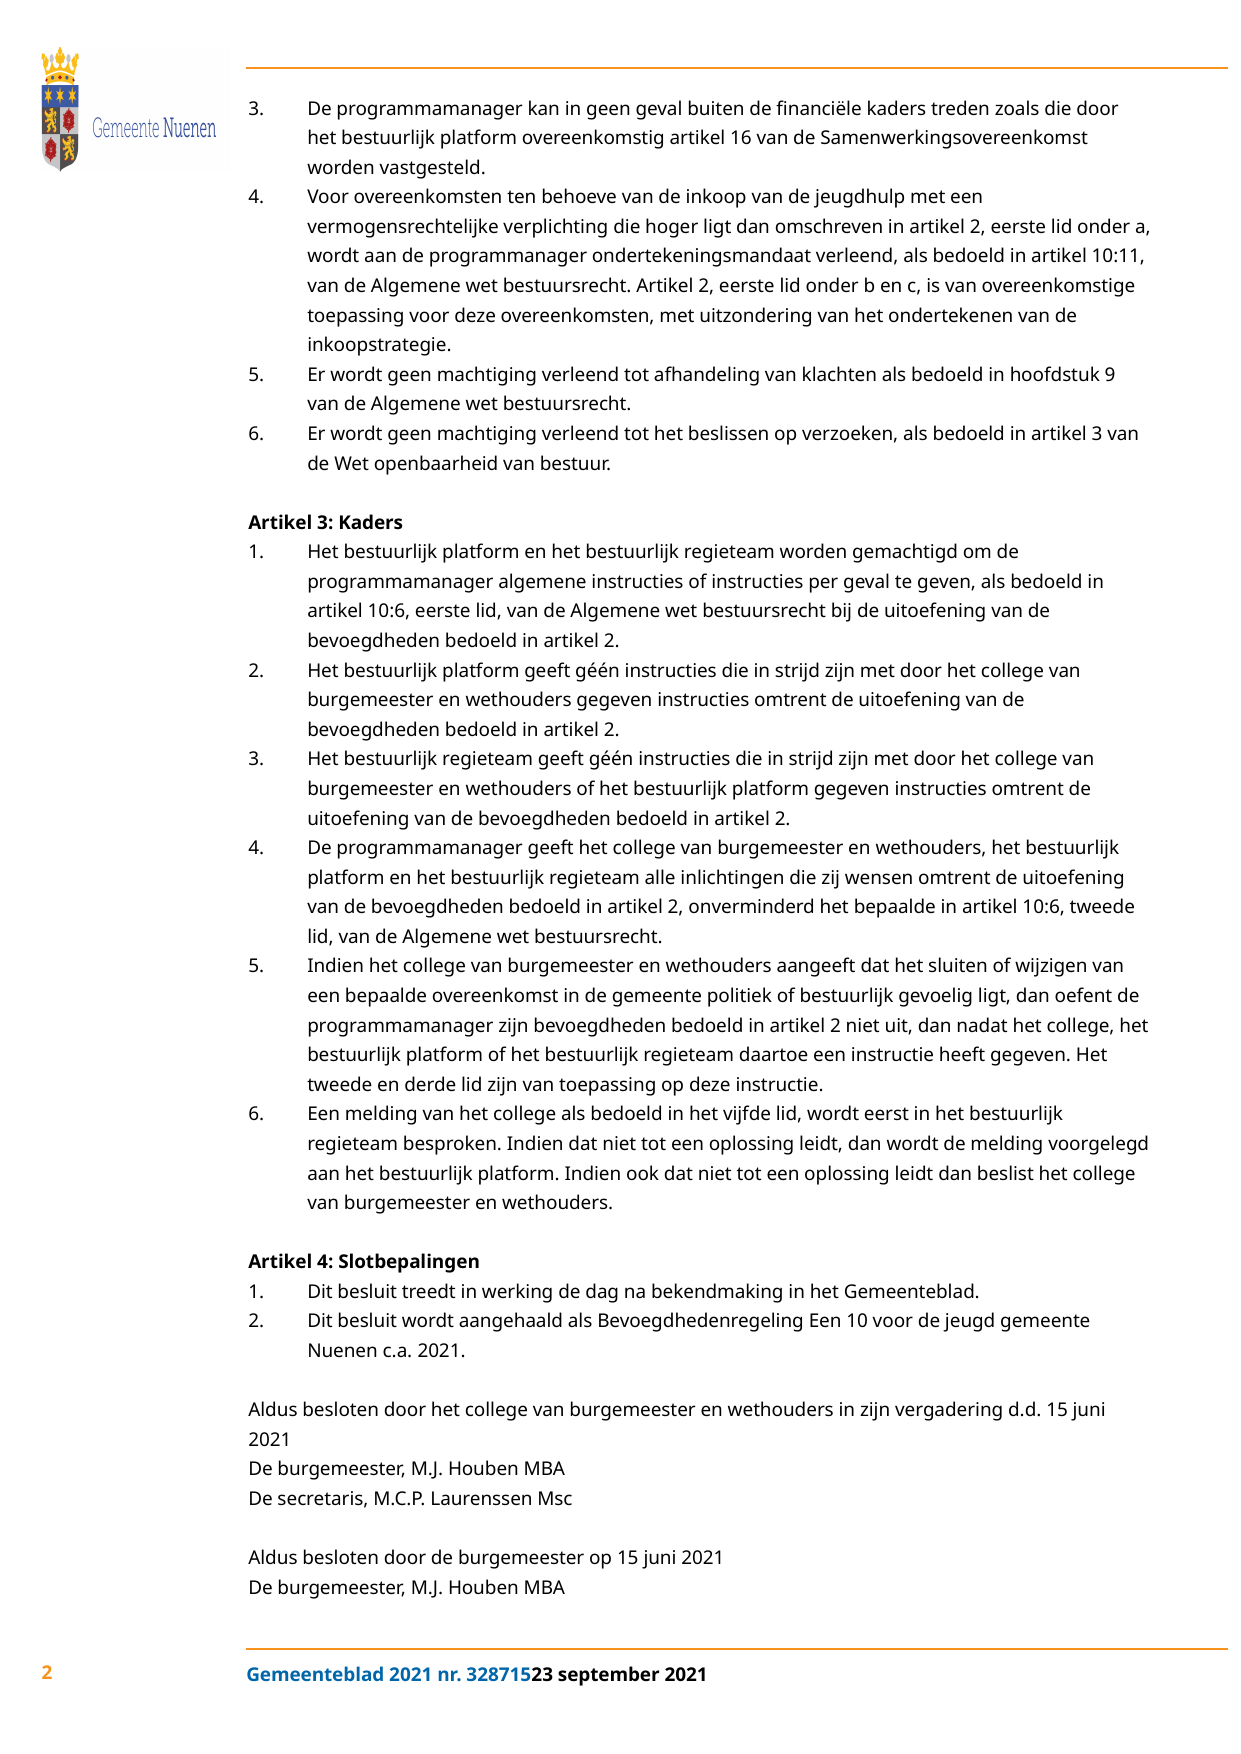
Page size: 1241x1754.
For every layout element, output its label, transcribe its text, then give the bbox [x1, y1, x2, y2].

text Aldus besloten door het college van burgemeester en wethouders in zijn vergadering d.d. 15 juni 2021 [248, 1396, 1152, 1452]
text De burgemeester, M.J. Houben MBA [248, 1456, 1152, 1481]
list De programmamanager kan in geen geval buiten de financiële kaders treden zoals die door het bestuurlijk platform overeenkomstig artikel 16 van de Samenwerkingsovereenkomst worden vastgesteld. [248, 95, 1152, 180]
list Een melding van het college als bedoeld in het vijfde lid, wordt eerst in het bestuurlijk regieteam besproken. Indien dat niet tot een oplossing leidt, dan wordt de melding voorgelegd aan het bestuurlijk platform. Indien ook dat niet tot een oplossing leidt dan beslist het college van burgemeester en wethouders. [248, 1101, 1152, 1215]
list Voor overeenkomsten ten behoeve van de inkoop van de jeugdhulp met een vermogensrechtelijke verplichting die hoger ligt dan omschreven in artikel 2, eerste lid onder a, wordt aan de programmanager ondertekeningsmandaat verleend, als bedoeld in artikel 10:11, van de Algemene wet bestuursrecht. Artikel 2, eerste lid onder b en c, is van overeenkomstige toepassing voor deze overeenkomsten, met uitzondering van het ondertekenen van de inkoopstrategie. [248, 183, 1152, 357]
text Aldus besloten door de burgemeester op 15 juni 2021 [248, 1544, 1152, 1570]
text De burgemeester, M.J. Houben MBA [248, 1574, 1152, 1600]
list Dit besluit wordt aangehaald als Bevoegdhedenregeling Een 10 voor de jeugd gemeente Nuenen c.a. 2021. [248, 1308, 1152, 1363]
list Er wordt geen machtiging verleend tot afhandeling van klachten als bedoeld in hoofdstuk 9 van de Algemene wet bestuursrecht. [248, 361, 1152, 416]
text Artikel 3: Kaders [248, 509, 1152, 535]
list De programmamanager geeft het college van burgemeester en wethouders, het bestuurlijk platform en het bestuurlijk regieteam alle inlichtingen die zij wensen omtrent de uitoefening van de bevoegdheden bedoeld in artikel 2, onverminderd het bepaalde in artikel 10:6, tweede lid, van de Algemene wet bestuursrecht. [248, 834, 1152, 949]
text De secretaris, M.C.P. Laurenssen Msc [248, 1485, 1152, 1511]
list Er wordt geen machtiging verleend tot het beslissen op verzoeken, als bedoeld in artikel 3 van de Wet openbaarheid van bestuur. [248, 420, 1152, 476]
list Het bestuurlijk platform geeft géén instructies die in strijd zijn met door het college van burgemeester en wethouders gegeven instructies omtrent de uitoefening van de bevoegdheden bedoeld in artikel 2. [248, 657, 1152, 742]
list Het bestuurlijk platform en het bestuurlijk regieteam worden gemachtigd om de programmamanager algemene instructies of instructies per geval te geven, als bedoeld in artikel 10:6, eerste lid, van de Algemene wet bestuursrecht bij de uitoefening van de bevoegdheden bedoeld in artikel 2. [248, 538, 1152, 653]
list Indien het college van burgemeester en wethouders aangeeft dat het sluiten of wijzigen van een bepaalde overeenkomst in de gemeente politiek of bestuurlijk gevoelig ligt, dan oefent de programmamanager zijn bevoegdheden bedoeld in artikel 2 niet uit, dan nadat het college, het bestuurlijk platform of het bestuurlijk regieteam daartoe een instructie heeft gegeven. Het tweede en derde lid zijn van toepassing op deze instructie. [248, 953, 1152, 1097]
text Artikel 4: Slotbepalingen [248, 1248, 1152, 1274]
picture [41, 47, 231, 172]
list Dit besluit treedt in werking de dag na bekendmaking in het Gemeenteblad. [248, 1278, 1152, 1304]
list Het bestuurlijk regieteam geeft géén instructies die in strijd zijn met door het college van burgemeester en wethouders of het bestuurlijk platform gegeven instructies omtrent de uitoefening van de bevoegdheden bedoeld in artikel 2. [248, 746, 1152, 831]
